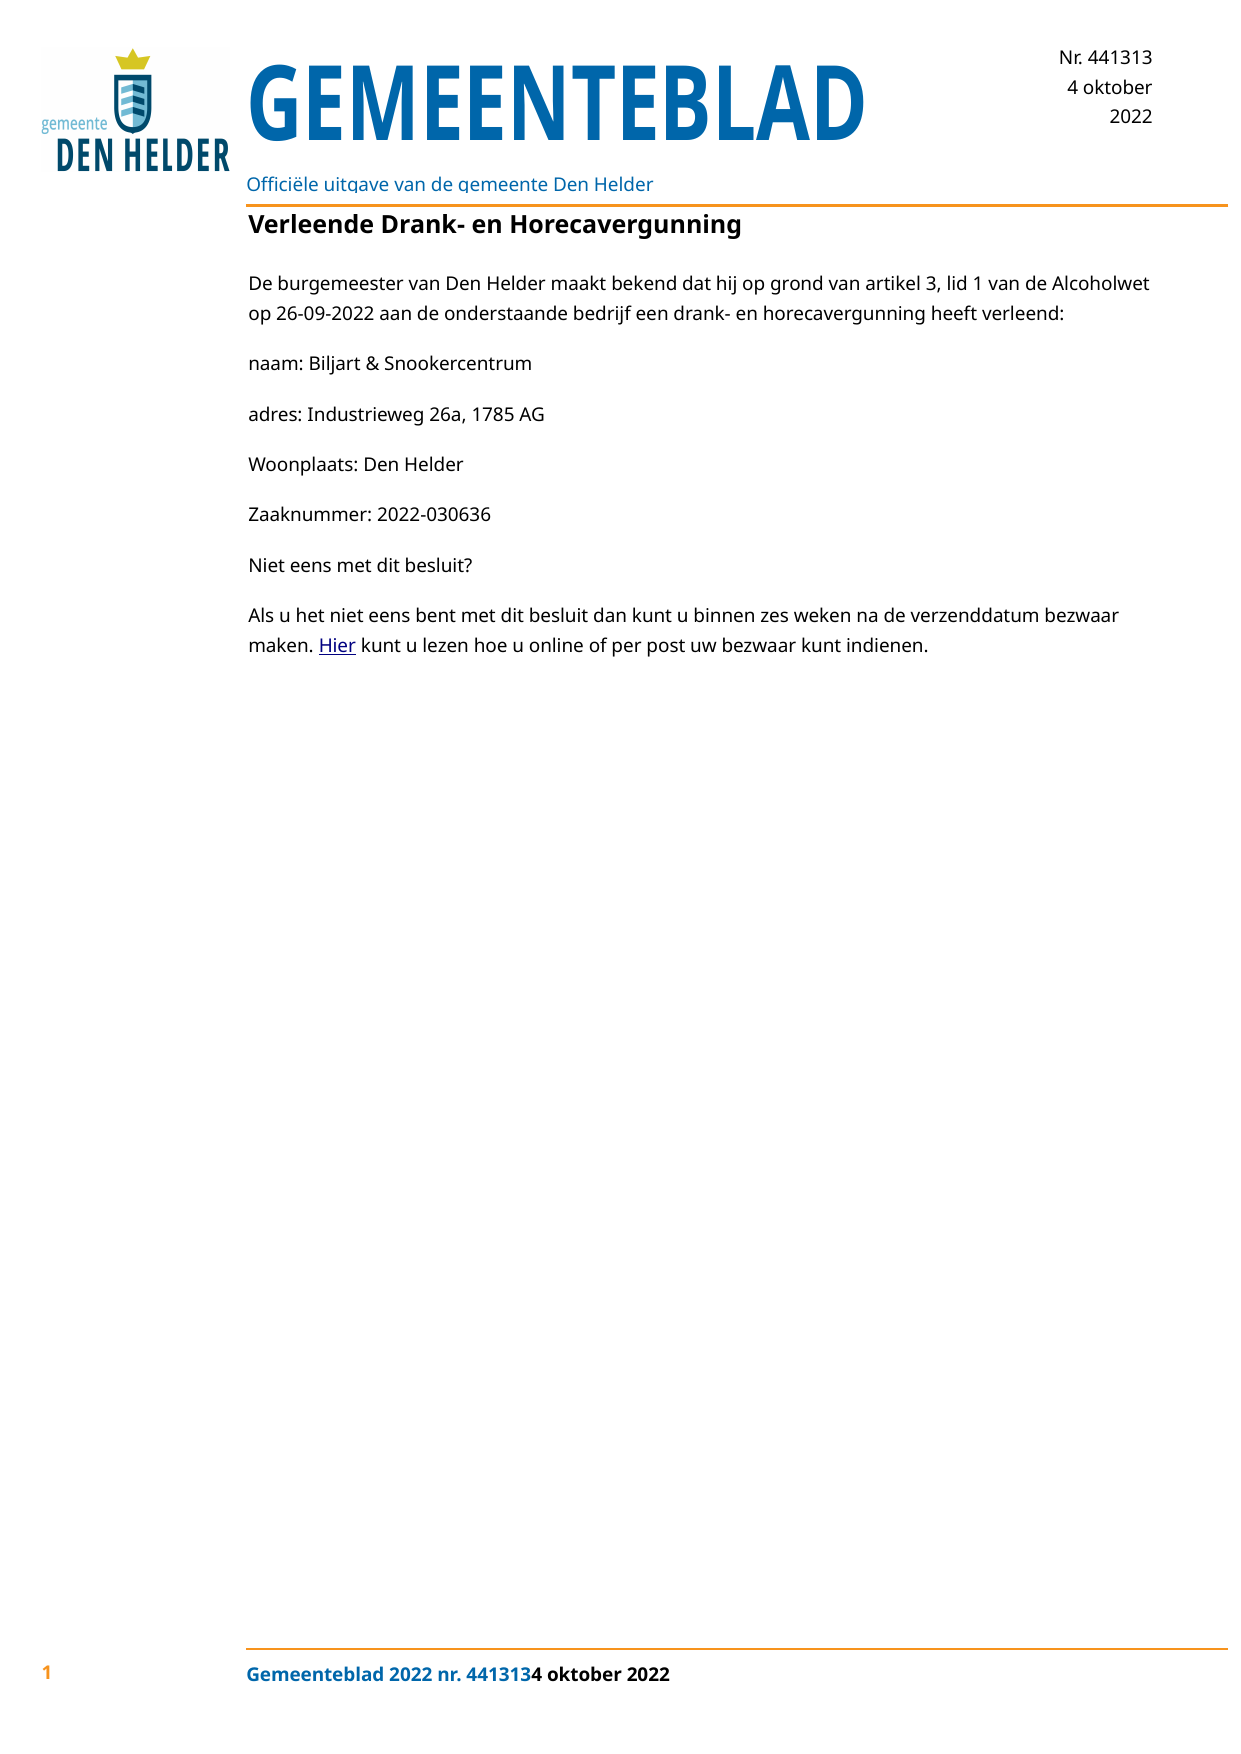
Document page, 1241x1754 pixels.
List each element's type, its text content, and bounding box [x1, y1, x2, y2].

text Woonplaats: Den Helder [248, 451, 1152, 477]
text adres: Industrieweg 26a, 1785 AG [248, 401, 1152, 426]
text Niet eens met dit besluit? [248, 552, 1152, 578]
text De burgemeester van Den Helder maakt bekend dat hij op grond van artikel 3, lid 1 van de Alcoholwet op 26-09-2022 aan de onderstaande bedrijf een drank- en horecavergunning heeft verleend: [248, 270, 1152, 326]
text Verleende Drank- en Horecavergunning [248, 207, 1152, 241]
text Als u het niet eens bent met dit besluit dan kunt u binnen zes weken na de verzenddatum bezwaar maken. Hier kunt u lezen hoe u online of per post uw bezwaar kunt indienen. [248, 602, 1152, 658]
text Zaaknummer: 2022-030636 [248, 502, 1152, 527]
picture [182, 144, 187, 165]
picture [130, 157, 135, 172]
picture [220, 160, 224, 172]
picture [63, 144, 68, 165]
text naam: Biljart & Snookercentrum [248, 350, 1152, 376]
picture [41, 47, 231, 172]
picture [100, 154, 106, 172]
